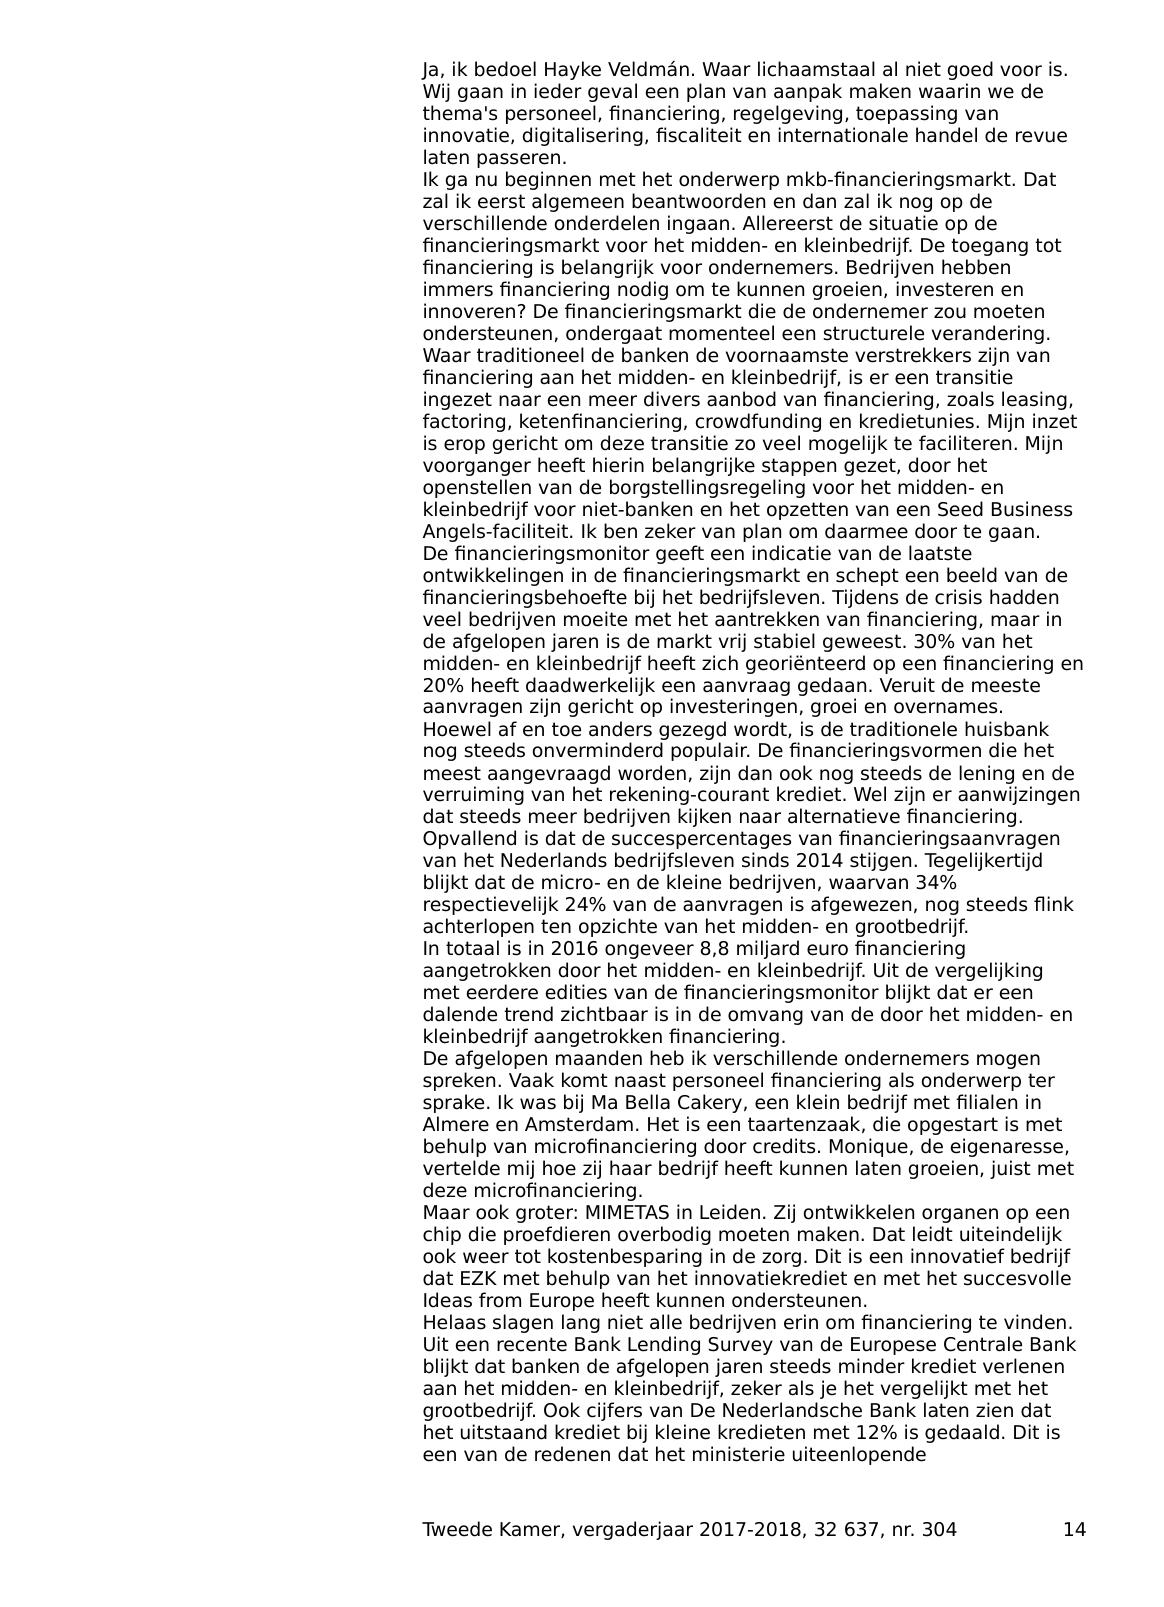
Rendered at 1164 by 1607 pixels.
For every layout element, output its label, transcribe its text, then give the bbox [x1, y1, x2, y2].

text Maar ook groter: MIMETAS in Leiden. Zij ontwikkelen organen op een chip die proefdieren overbodig moeten maken. Dat leidt uiteindelijk ook weer tot kostenbesparing in de zorg. Dit is een innovatief bedrijf dat EZK met behulp van het innovatiekrediet en met het succesvolle Ideas from Europe heeft kunnen ondersteunen. [422, 1202, 1087, 1312]
text Ik ga nu beginnen met het onderwerp mkb-financieringsmarkt. Dat zal ik eerst algemeen beantwoorden en dan zal ik nog op de verschillende onderdelen ingaan. Allereerst de situatie op de financieringsmarkt voor het midden- en kleinbedrijf. De toegang tot financiering is belangrijk voor ondernemers. Bedrijven hebben immers financiering nodig om te kunnen groeien, investeren en innoveren? De financieringsmarkt die de ondernemer zou moeten ondersteunen, ondergaat momenteel een structurele verandering. Waar traditioneel de banken de voornaamste verstrekkers zijn van financiering aan het midden- en kleinbedrijf, is er een transitie ingezet naar een meer divers aanbod van financiering, zoals leasing, factoring, ketenfinanciering, crowdfunding en kredietunies. Mijn inzet is erop gericht om deze transitie zo veel mogelijk te faciliteren. Mijn voorganger heeft hierin belangrijke stappen gezet, door het openstellen van de borgstellingsregeling voor het midden- en kleinbedrijf voor niet-banken en het opzetten van een Seed Business Angels-faciliteit. Ik ben zeker van plan om daarmee door te gaan. [422, 169, 1087, 543]
text Ja, ik bedoel Hayke Veldmán. Waar lichaamstaal al niet goed voor is. Wij gaan in ieder geval een plan van aanpak maken waarin we de thema's personeel, financiering, regelgeving, toepassing van innovatie, digitalisering, fiscaliteit en internationale handel de revue laten passeren. [422, 59, 1087, 169]
text De afgelopen maanden heb ik verschillende ondernemers mogen spreken. Vaak komt naast personeel financiering als onderwerp ter sprake. Ik was bij Ma Bella Cakery, een klein bedrijf met filialen in Almere en Amsterdam. Het is een taartenzaak, die opgestart is met behulp van microfinanciering door credits. Monique, de eigenaresse, vertelde mij hoe zij haar bedrijf heeft kunnen laten groeien, juist met deze microfinanciering. [422, 1048, 1087, 1202]
text Hoewel af en toe anders gezegd wordt, is de traditionele huisbank nog steeds onverminderd populair. De financieringsvormen die het meest aangevraagd worden, zijn dan ook nog steeds de lening en de verruiming van het rekening-courant krediet. Wel zijn er aanwijzingen dat steeds meer bedrijven kijken naar alternatieve financiering. Opvallend is dat de succespercentages van financieringsaanvragen van het Nederlands bedrijfsleven sinds 2014 stijgen. Tegelijkertijd blijkt dat de micro- en de kleine bedrijven, waarvan 34% respectievelijk 24% van de aanvragen is afgewezen, nog steeds flink achterlopen ten opzichte van het midden- en grootbedrijf. [422, 718, 1087, 938]
text Helaas slagen lang niet alle bedrijven erin om financiering te vinden. Uit een recente Bank Lending Survey van de Europese Centrale Bank blijkt dat banken de afgelopen jaren steeds minder krediet verlenen aan het midden- en kleinbedrijf, zeker als je het vergelijkt met het grootbedrijf. Ook cijfers van De Nederlandsche Bank laten zien dat het uitstaand krediet bij kleine kredieten met 12% is gedaald. Dit is een van de redenen dat het ministerie uiteenlopende [422, 1312, 1087, 1466]
text De financieringsmonitor geeft een indicatie van de laatste ontwikkelingen in de financieringsmarkt en schept een beeld van de financieringsbehoefte bij het bedrijfsleven. Tijdens de crisis hadden veel bedrijven moeite met het aantrekken van financiering, maar in de afgelopen jaren is de markt vrij stabiel geweest. 30% van het midden- en kleinbedrijf heeft zich georiënteerd op een financiering en 20% heeft daadwerkelijk een aanvraag gedaan. Veruit de meeste aanvragen zijn gericht op investeringen, groei en overnames. [422, 543, 1087, 718]
text In totaal is in 2016 ongeveer 8,8 miljard euro financiering aangetrokken door het midden- en kleinbedrijf. Uit de vergelijking met eerdere edities van de financieringsmonitor blijkt dat er een dalende trend zichtbaar is in de omvang van de door het midden- en kleinbedrijf aangetrokken financiering. [422, 938, 1087, 1048]
